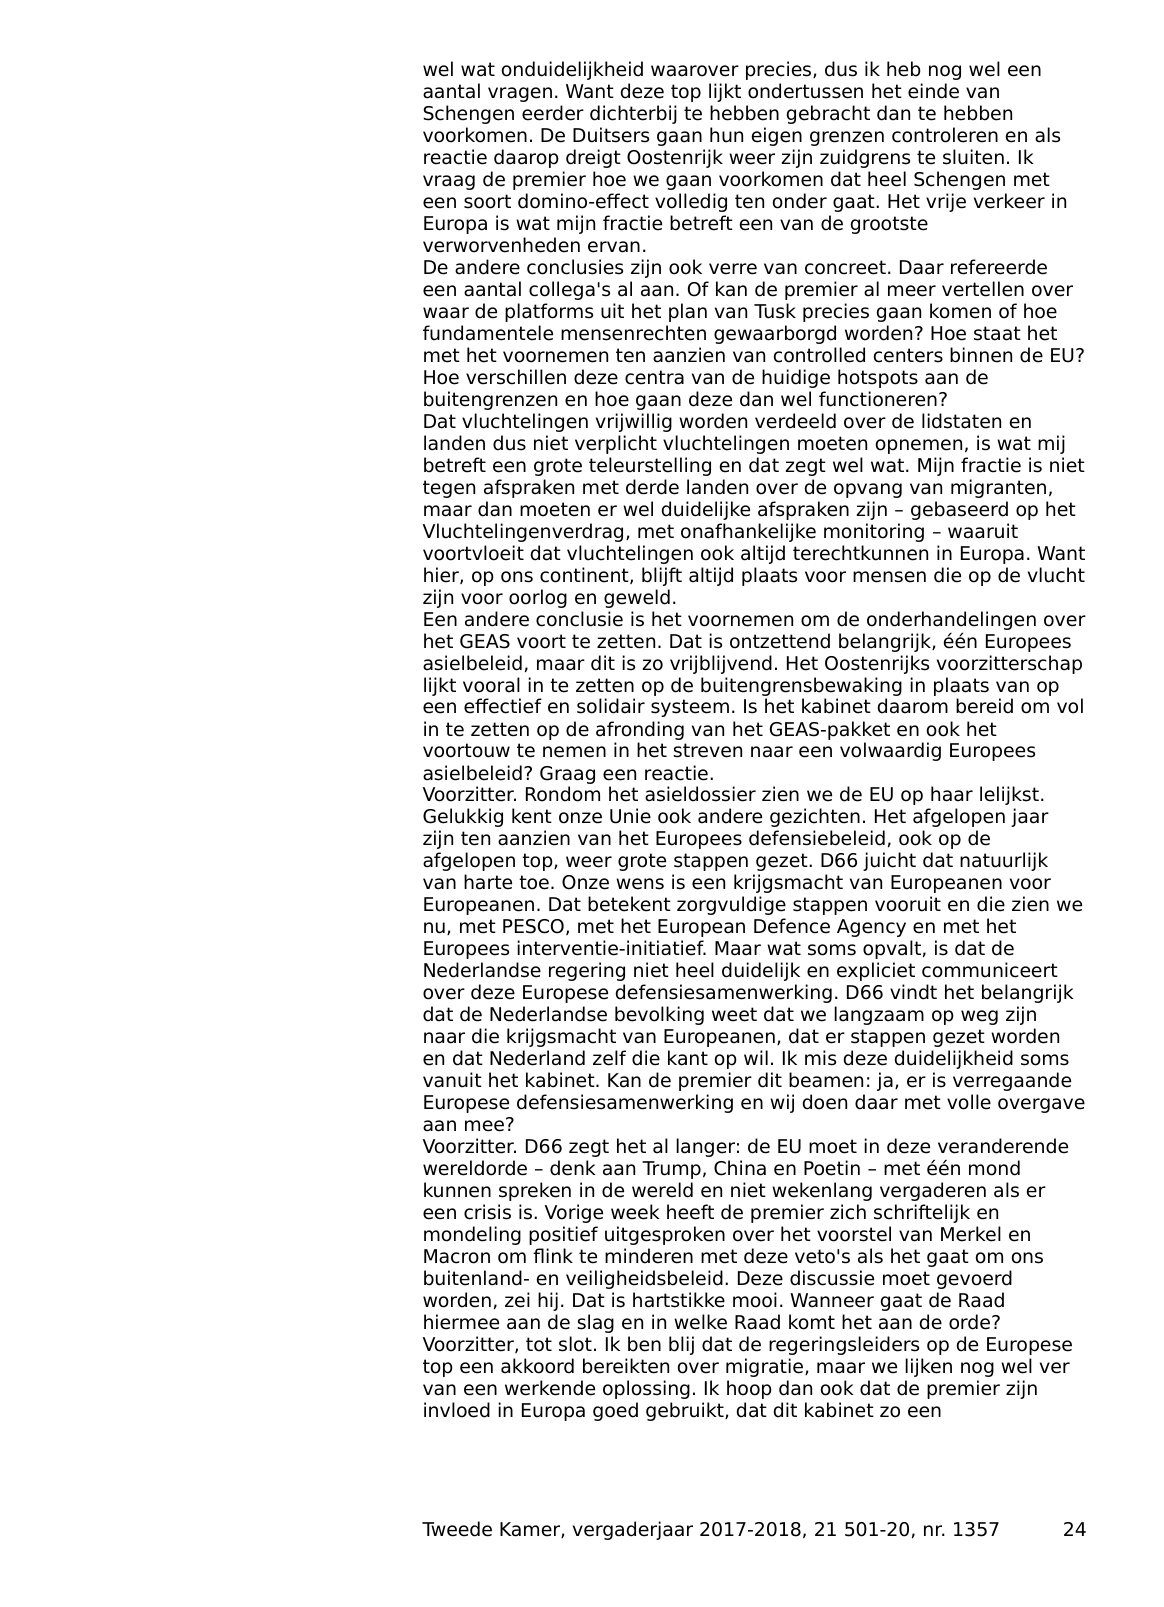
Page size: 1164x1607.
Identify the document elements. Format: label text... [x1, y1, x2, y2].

text Dat vluchtelingen vrijwillig worden verdeeld over de lidstaten en landen dus niet verplicht vluchtelingen moeten opnemen, is wat mij betreft een grote teleurstelling en dat zegt wel wat. Mijn fractie is niet tegen afspraken met derde landen over de opvang van migranten, maar dan moeten er wel duidelijke afspraken zijn – gebaseerd op het Vluchtelingenverdrag, met onafhankelijke monitoring – waaruit voortvloeit dat vluchtelingen ook altijd terechtkunnen in Europa. Want hier, op ons continent, blijft altijd plaats voor mensen die op de vlucht zijn voor oorlog en geweld. [422, 411, 1087, 608]
text De andere conclusies zijn ook verre van concreet. Daar refereerde een aantal collega's al aan. Of kan de premier al meer vertellen over waar de platforms uit het plan van Tusk precies gaan komen of hoe fundamentele mensenrechten gewaarborgd worden? Hoe staat het met het voornemen ten aanzien van controlled centers binnen de EU? Hoe verschillen deze centra van de huidige hotspots aan de buitengrenzen en hoe gaan deze dan wel functioneren? [422, 257, 1087, 411]
text Voorzitter. Rondom het asieldossier zien we de EU op haar lelijkst. Gelukkig kent onze Unie ook andere gezichten. Het afgelopen jaar zijn ten aanzien van het Europees defensiebeleid, ook op de afgelopen top, weer grote stappen gezet. D66 juicht dat natuurlijk van harte toe. Onze wens is een krijgsmacht van Europeanen voor Europeanen. Dat betekent zorgvuldige stappen vooruit en die zien we nu, met PESCO, met het European Defence Agency en met het Europees interventie-initiatief. Maar wat soms opvalt, is dat de Nederlandse regering niet heel duidelijk en expliciet communiceert over deze Europese defensiesamenwerking. D66 vindt het belangrijk dat de Nederlandse bevolking weet dat we langzaam op weg zijn naar die krijgsmacht van Europeanen, dat er stappen gezet worden en dat Nederland zelf die kant op wil. Ik mis deze duidelijkheid soms vanuit het kabinet. Kan de premier dit beamen: ja, er is verregaande Europese defensiesamenwerking en wij doen daar met volle overgave aan mee? [422, 784, 1087, 1136]
text Voorzitter. D66 zegt het al langer: de EU moet in deze veranderende wereldorde – denk aan Trump, China en Poetin – met één mond kunnen spreken in de wereld en niet wekenlang vergaderen als er een crisis is. Vorige week heeft de premier zich schriftelijk en mondeling positief uitgesproken over het voorstel van Merkel en Macron om flink te minderen met deze veto's als het gaat om ons buitenland- en veiligheidsbeleid. Deze discussie moet gevoerd worden, zei hij. Dat is hartstikke mooi. Wanneer gaat de Raad hiermee aan de slag en in welke Raad komt het aan de orde? [422, 1136, 1087, 1334]
text Een andere conclusie is het voornemen om de onderhandelingen over het GEAS voort te zetten. Dat is ontzettend belangrijk, één Europees asielbeleid, maar dit is zo vrijblijvend. Het Oostenrijks voorzitterschap lijkt vooral in te zetten op de buitengrensbewaking in plaats van op een effectief en solidair systeem. Is het kabinet daarom bereid om vol in te zetten op de afronding van het GEAS-pakket en ook het voortouw te nemen in het streven naar een volwaardig Europees asielbeleid? Graag een reactie. [422, 608, 1087, 784]
text wel wat onduidelijkheid waarover precies, dus ik heb nog wel een aantal vragen. Want deze top lijkt ondertussen het einde van Schengen eerder dichterbij te hebben gebracht dan te hebben voorkomen. De Duitsers gaan hun eigen grenzen controleren en als reactie daarop dreigt Oostenrijk weer zijn zuidgrens te sluiten. Ik vraag de premier hoe we gaan voorkomen dat heel Schengen met een soort domino-effect volledig ten onder gaat. Het vrije verkeer in Europa is wat mijn fractie betreft een van de grootste verworvenheden ervan. [422, 59, 1087, 257]
text Voorzitter, tot slot. Ik ben blij dat de regeringsleiders op de Europese top een akkoord bereikten over migratie, maar we lijken nog wel ver van een werkende oplossing. Ik hoop dan ook dat de premier zijn invloed in Europa goed gebruikt, dat dit kabinet zo een [422, 1334, 1087, 1422]
